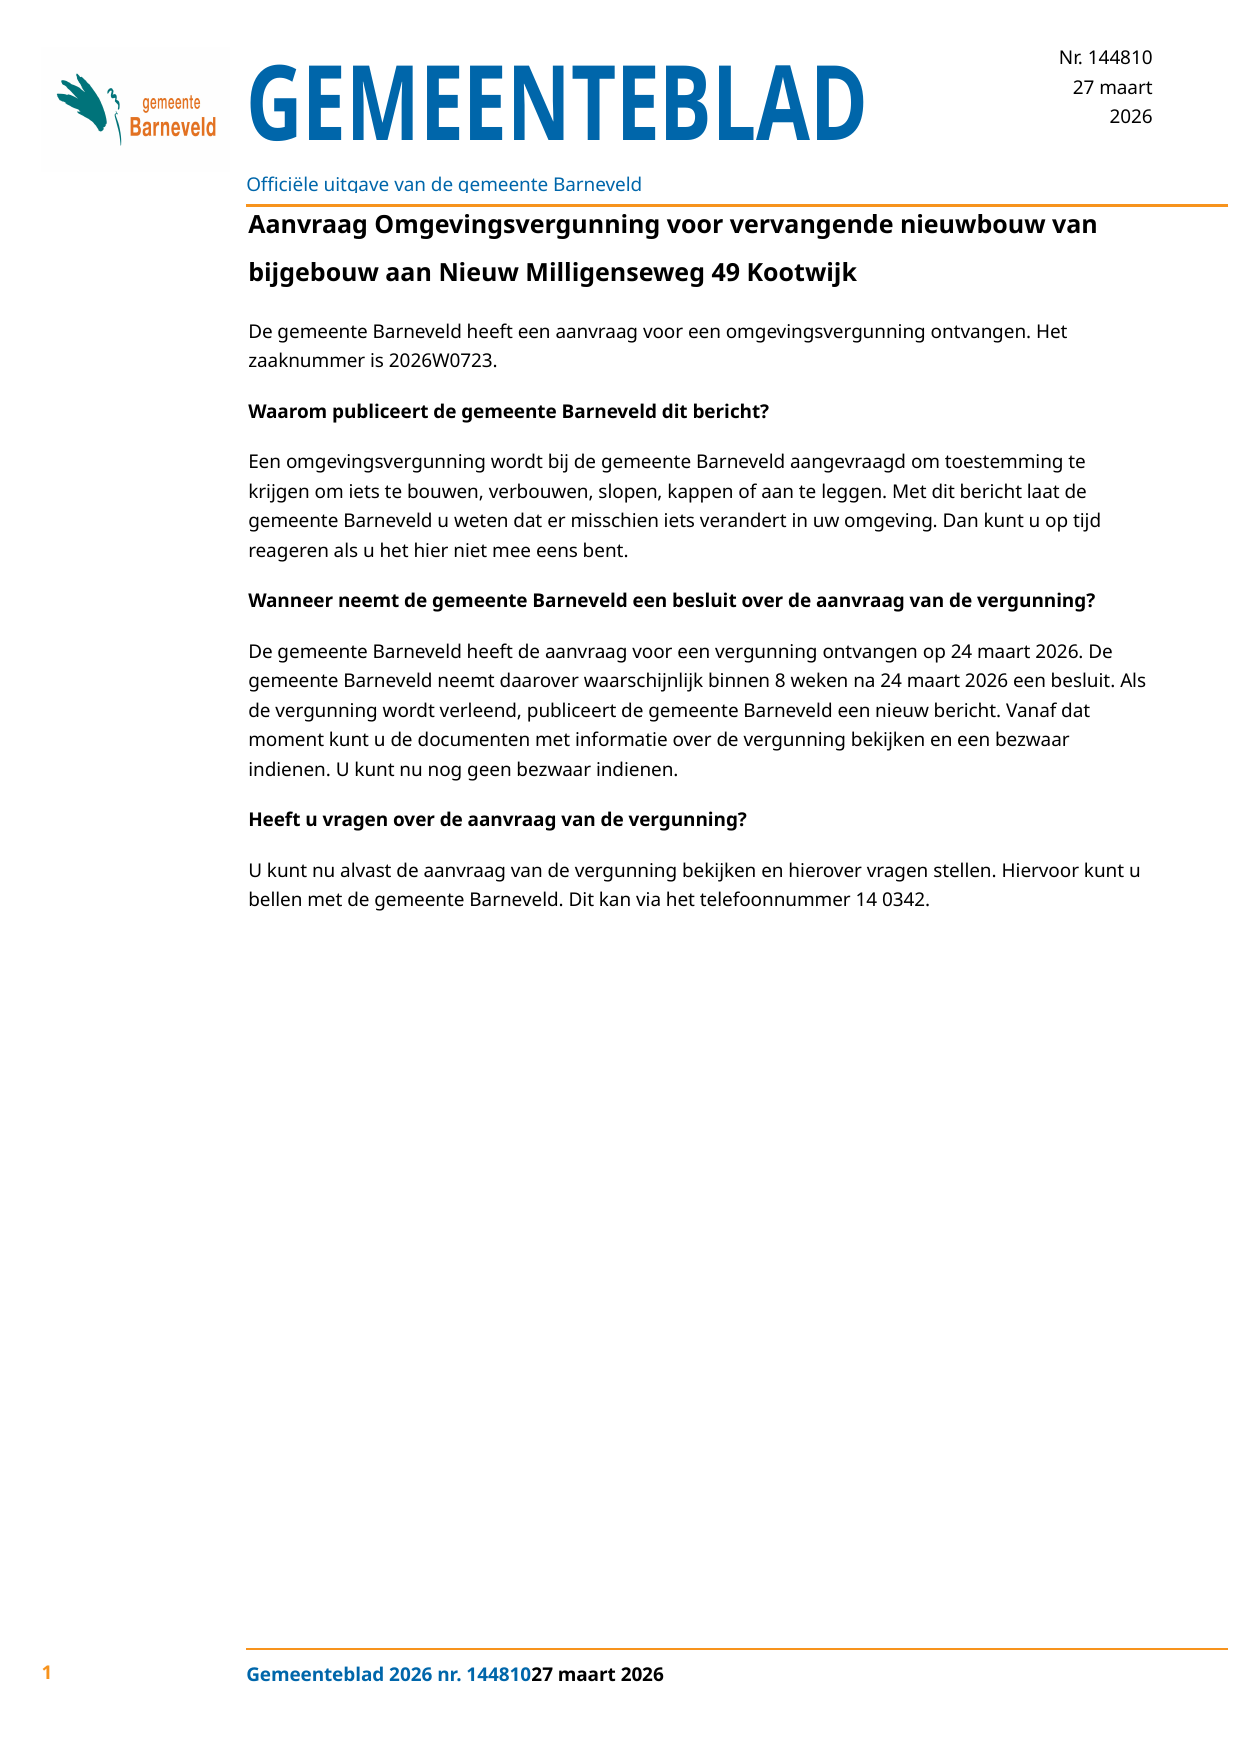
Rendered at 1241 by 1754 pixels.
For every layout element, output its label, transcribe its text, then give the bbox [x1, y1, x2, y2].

text Waarom publiceert de gemeente Barneveld dit bericht? [248, 398, 1152, 424]
text De gemeente Barneveld heeft de aanvraag voor een vergunning ontvangen op 24 maart 2026. De gemeente Barneveld neemt daarover waarschijnlijk binnen 8 weken na 24 maart 2026 een besluit. Als de vergunning wordt verleend, publiceert de gemeente Barneveld een nieuw bericht. Vanaf dat moment kunt u de documenten met informatie over de vergunning bekijken en een bezwaar indienen. U kunt nu nog geen bezwaar indienen. [248, 638, 1152, 782]
picture [41, 47, 231, 172]
text Wanneer neemt de gemeente Barneveld een besluit over de aanvraag van de vergunning? [248, 587, 1152, 613]
text U kunt nu alvast de aanvraag van de vergunning bekijken en hierover vragen stellen. Hiervoor kunt u bellen met de gemeente Barneveld. Dit kan via het telefoonnummer 14 0342. [248, 857, 1152, 912]
text Heeft u vragen over de aanvraag van de vergunning? [248, 807, 1152, 832]
text Aanvraag Omgevingsvergunning voor vervangende nieuwbouw van bijgebouw aan Nieuw Milligenseweg 49 Kootwijk [248, 207, 1152, 288]
text Een omgevingsvergunning wordt bij de gemeente Barneveld aangevraagd om toestemming te krijgen om iets te bouwen, verbouwen, slopen, kappen of aan te leggen. Met dit bericht laat de gemeente Barneveld u weten dat er misschien iets verandert in uw omgeving. Dan kunt u op tijd reageren als u het hier niet mee eens bent. [248, 448, 1152, 563]
text De gemeente Barneveld heeft een aanvraag voor een omgevingsvergunning ontvangen. Het zaaknummer is 2026W0723. [248, 318, 1152, 373]
